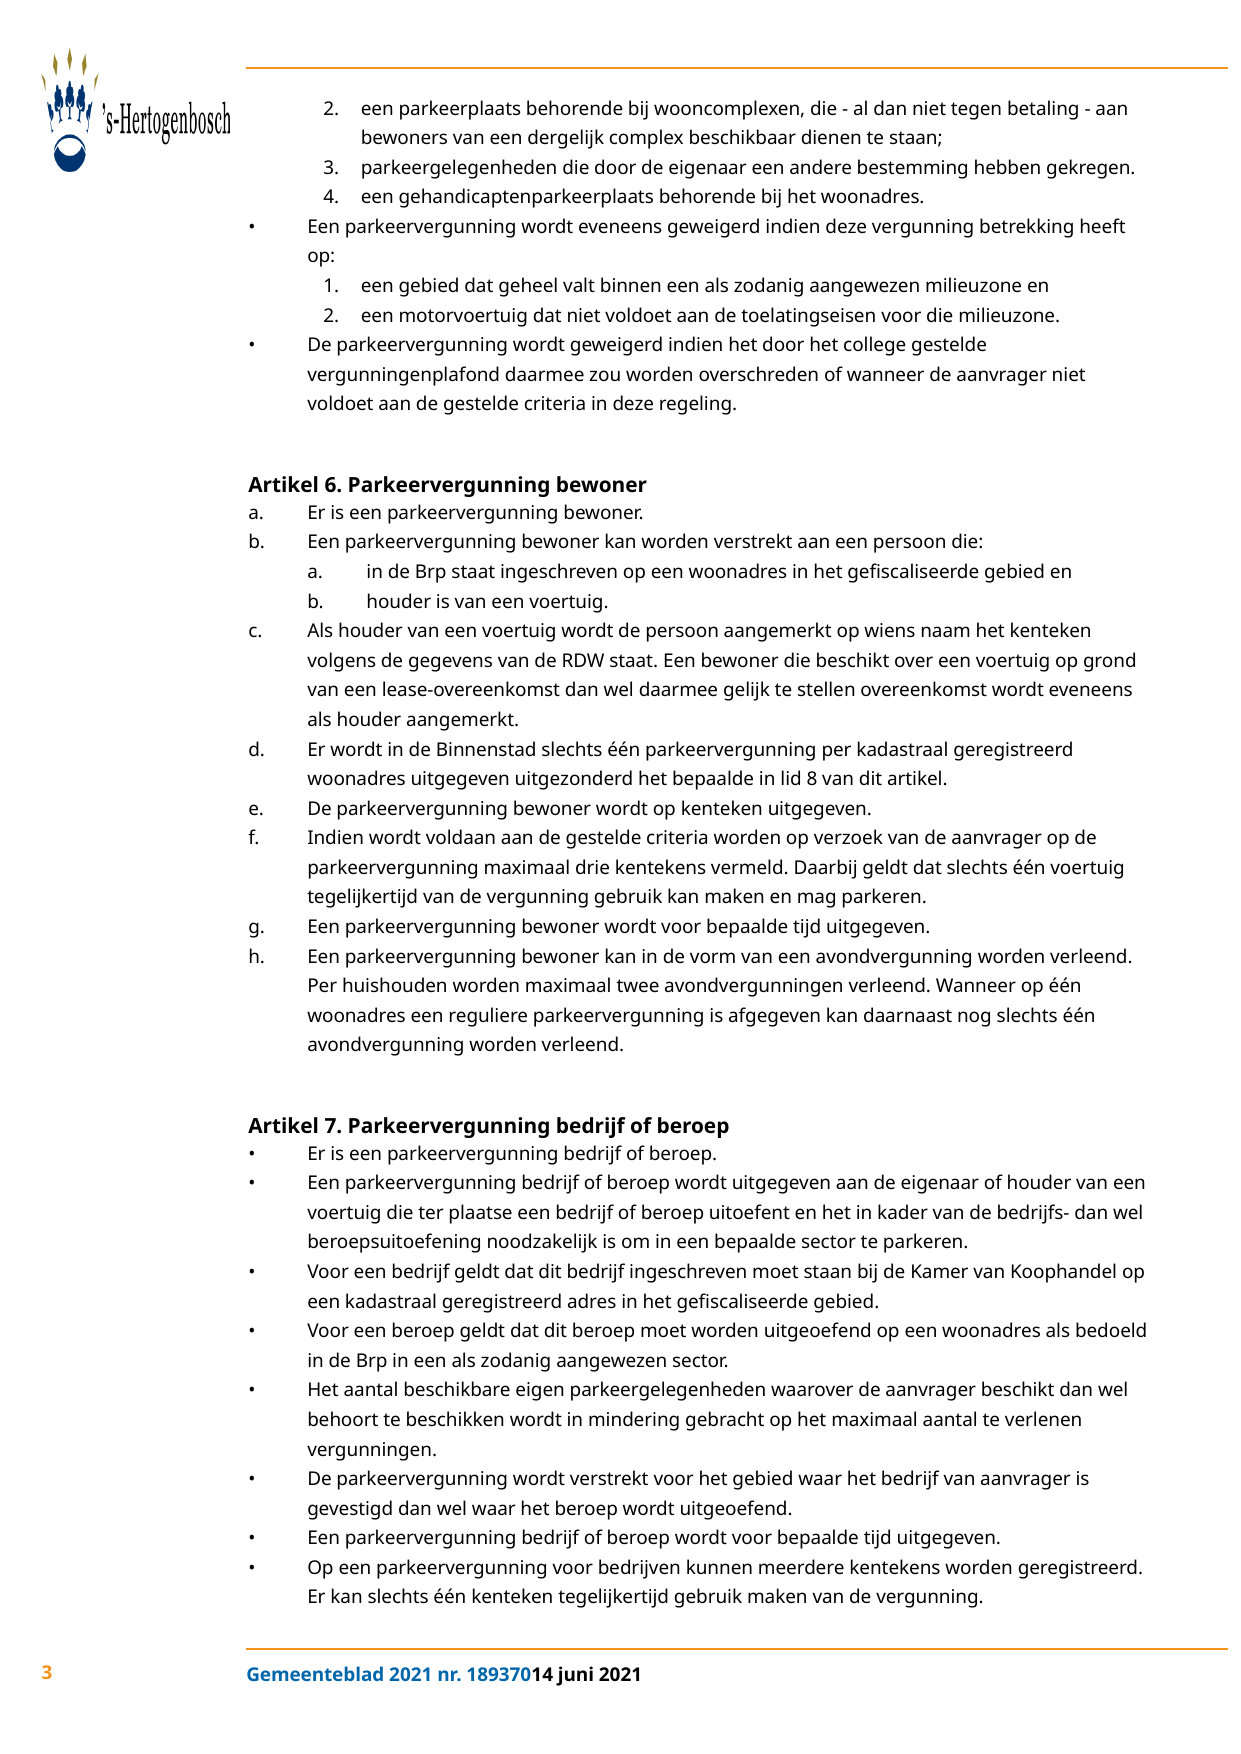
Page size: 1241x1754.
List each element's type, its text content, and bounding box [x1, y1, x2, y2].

list Een parkeervergunning bedrijf of beroep wordt uitgegeven aan de eigenaar of houder van een voertuig die ter plaatse een bedrijf of beroep uitoefent en het in kader van de bedrijfs- dan wel beroepsuitoefening noodzakelijk is om in een bepaalde sector te parkeren. [248, 1169, 1152, 1254]
list parkeergelegenheden die door de eigenaar een andere bestemming hebben gekregen. [323, 154, 1152, 180]
list De parkeervergunning wordt verstrekt voor het gebied waar het bedrijf van aanvrager is gevestigd dan wel waar het beroep wordt uitgeoefend. [248, 1465, 1152, 1521]
list Er is een parkeervergunning bewoner. [248, 499, 1152, 525]
list Het aantal beschikbare eigen parkeergelegenheden waarover de aanvrager beschikt dan wel behoort te beschikken wordt in mindering gebracht op het maximaal aantal te verlenen vergunningen. [248, 1377, 1152, 1462]
list een gebied dat geheel valt binnen een als zodanig aangewezen milieuzone en [323, 272, 1152, 298]
list Indien wordt voldaan aan de gestelde criteria worden op verzoek van de aanvrager op de parkeervergunning maximaal drie kentekens vermeld. Daarbij geldt dat slechts één voertuig tegelijkertijd van de vergunning gebruik kan maken en mag parkeren. [248, 824, 1152, 909]
list Een parkeervergunning bewoner kan in de vorm van een avondvergunning worden verleend. Per huishouden worden maximaal twee avondvergunningen verleend. Wanneer op één woonadres een reguliere parkeervergunning is afgegeven kan daarnaast nog slechts één avondvergunning worden verleend. [248, 943, 1152, 1057]
list Er is een parkeervergunning bedrijf of beroep. [248, 1140, 1152, 1166]
list een parkeerplaats behorende bij wooncomplexen, die - al dan niet tegen betaling - aan bewoners van een dergelijk complex beschikbaar dienen te staan; [323, 95, 1152, 150]
list De parkeervergunning bewoner wordt op kenteken uitgegeven. [248, 795, 1152, 821]
list een gehandicaptenparkeerplaats behorende bij het woonadres. [323, 183, 1152, 209]
list een motorvoertuig dat niet voldoet aan de toelatingseisen voor die milieuzone. [323, 302, 1152, 328]
list Een parkeervergunning wordt eveneens geweigerd indien deze vergunning betrekking heeft op: [248, 213, 1152, 268]
list Als houder van een voertuig wordt de persoon aangemerkt op wiens naam het kenteken volgens de gegevens van de RDW staat. Een bewoner die beschikt over een voertuig op grond van een lease-overeenkomst dan wel daarmee gelijk te stellen overeenkomst wordt eveneens als houder aangemerkt. [248, 617, 1152, 732]
list Op een parkeervergunning voor bedrijven kunnen meerdere kentekens worden geregistreerd. Er kan slechts één kenteken tegelijkertijd gebruik maken van de vergunning. [248, 1554, 1152, 1609]
text Artikel 6. Parkeervergunning bewoner [248, 471, 1152, 499]
list Voor een beroep geldt dat dit beroep moet worden uitgeoefend op een woonadres als bedoeld in de Brp in een als zodanig aangewezen sector. [248, 1317, 1152, 1373]
list Er wordt in de Binnenstad slechts één parkeervergunning per kadastraal geregistreerd woonadres uitgegeven uitgezonderd het bepaalde in lid 8 van dit artikel. [248, 736, 1152, 791]
text Artikel 7. Parkeervergunning bedrijf of beroep [248, 1112, 1152, 1140]
list in de Brp staat ingeschreven op een woonadres in het gefiscaliseerde gebied en [307, 558, 1152, 584]
list Een parkeervergunning bewoner kan worden verstrekt aan een persoon die: [248, 529, 1152, 554]
list De parkeervergunning wordt geweigerd indien het door het college gestelde vergunningenplafond daarmee zou worden overschreden of wanneer de aanvrager niet voldoet aan de gestelde criteria in deze regeling. [248, 331, 1152, 416]
list Een parkeervergunning bedrijf of beroep wordt voor bepaalde tijd uitgegeven. [248, 1524, 1152, 1550]
list Voor een bedrijf geldt dat dit bedrijf ingeschreven moet staan bij de Kamer van Koophandel op een kadastraal geregistreerd adres in het gefiscaliseerde gebied. [248, 1258, 1152, 1314]
list houder is van een voertuig. [307, 588, 1152, 613]
list Een parkeervergunning bewoner wordt voor bepaalde tijd uitgegeven. [248, 913, 1152, 939]
picture [41, 47, 231, 172]
